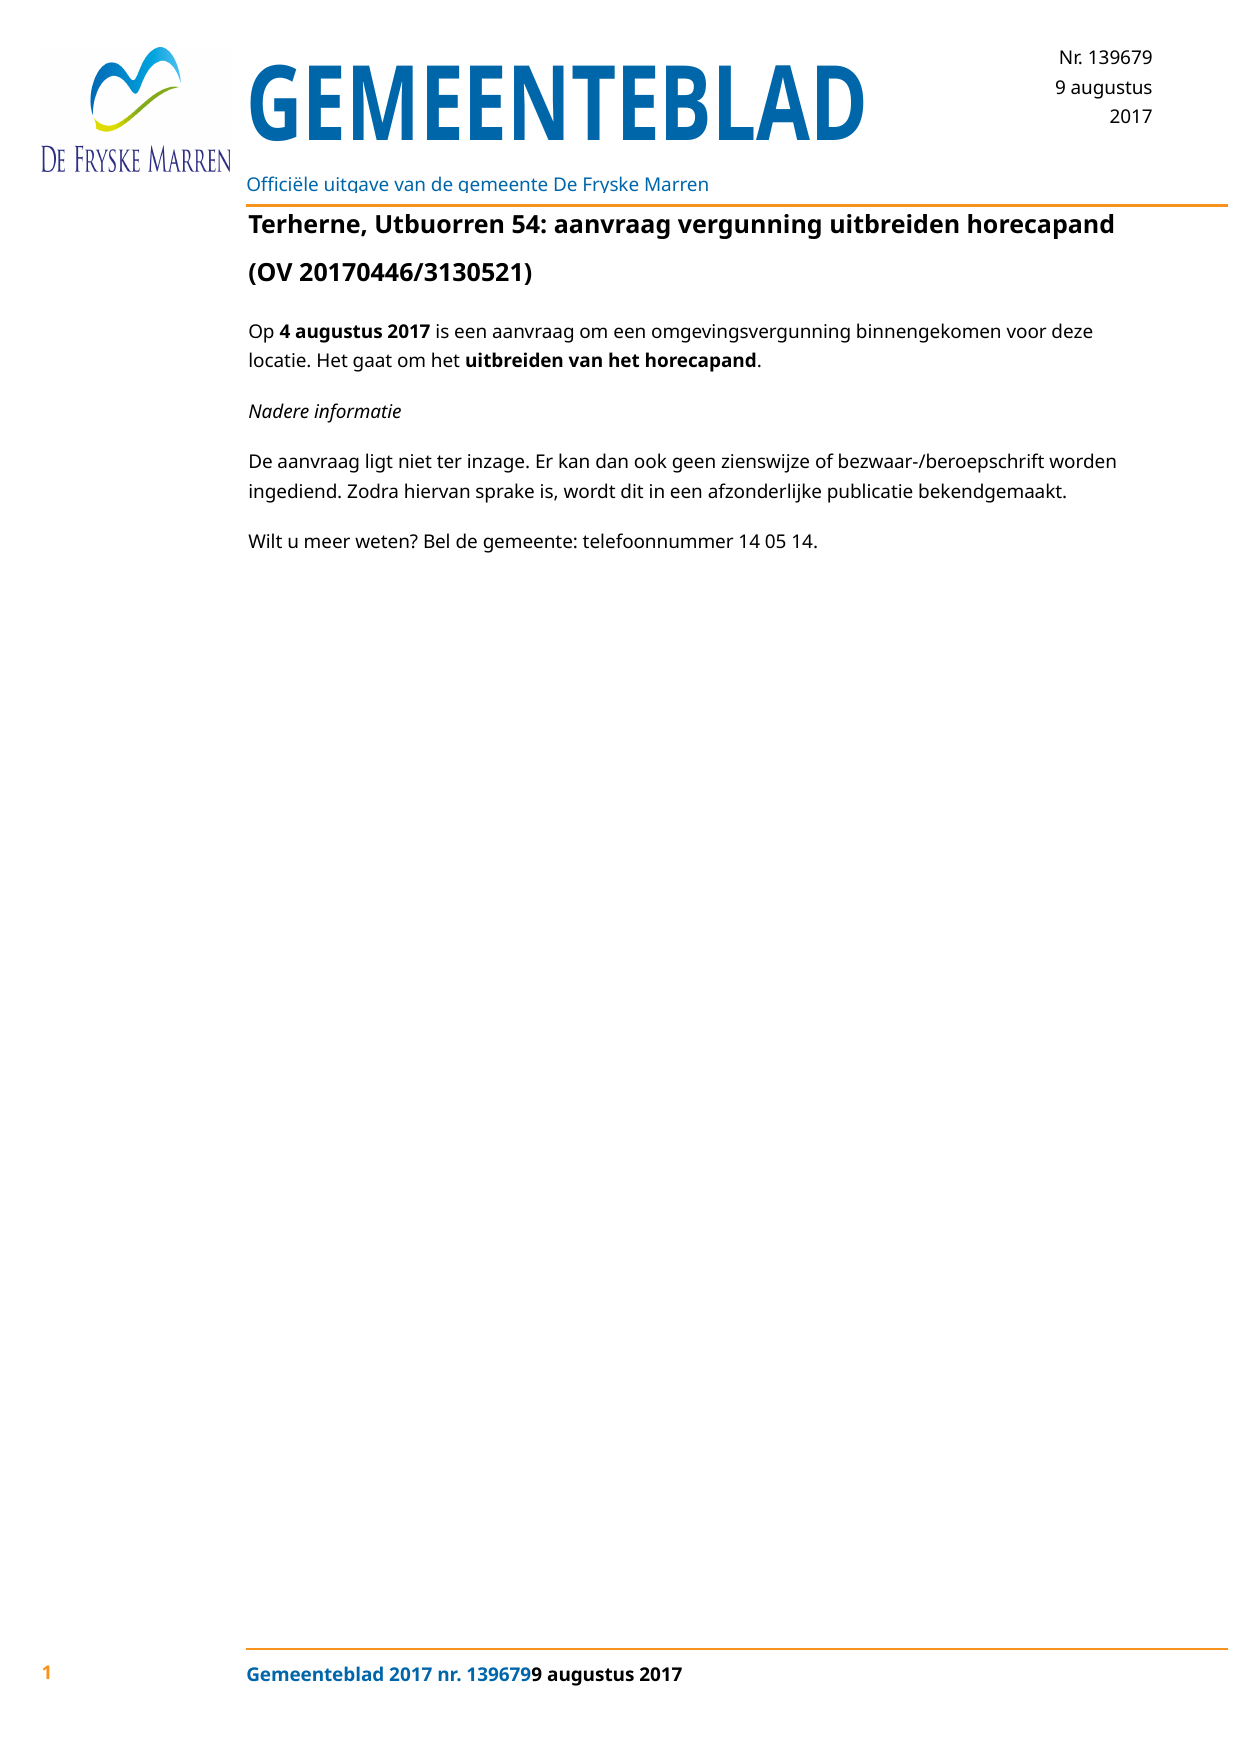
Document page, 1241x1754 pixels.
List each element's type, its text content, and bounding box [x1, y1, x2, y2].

text De aanvraag ligt niet ter inzage. Er kan dan ook geen zienswijze of bezwaar-/beroepschrift worden ingediend. Zodra hiervan sprake is, wordt dit in een afzonderlijke publicatie bekendgemaakt. [248, 448, 1152, 504]
text Op 4 augustus 2017 is een aanvraag om een omgevingsvergunning binnengekomen voor deze locatie. Het gaat om het uitbreiden van het horecapand. [248, 318, 1152, 373]
text Wilt u meer weten? Bel de gemeente: telefoonnummer 14 05 14. [248, 528, 1152, 554]
text Nadere informatie [248, 398, 1152, 424]
text Terherne, Utbuorren 54: aanvraag vergunning uitbreiden horecapand (OV 20170446/3130521) [248, 207, 1152, 288]
picture [41, 47, 231, 172]
